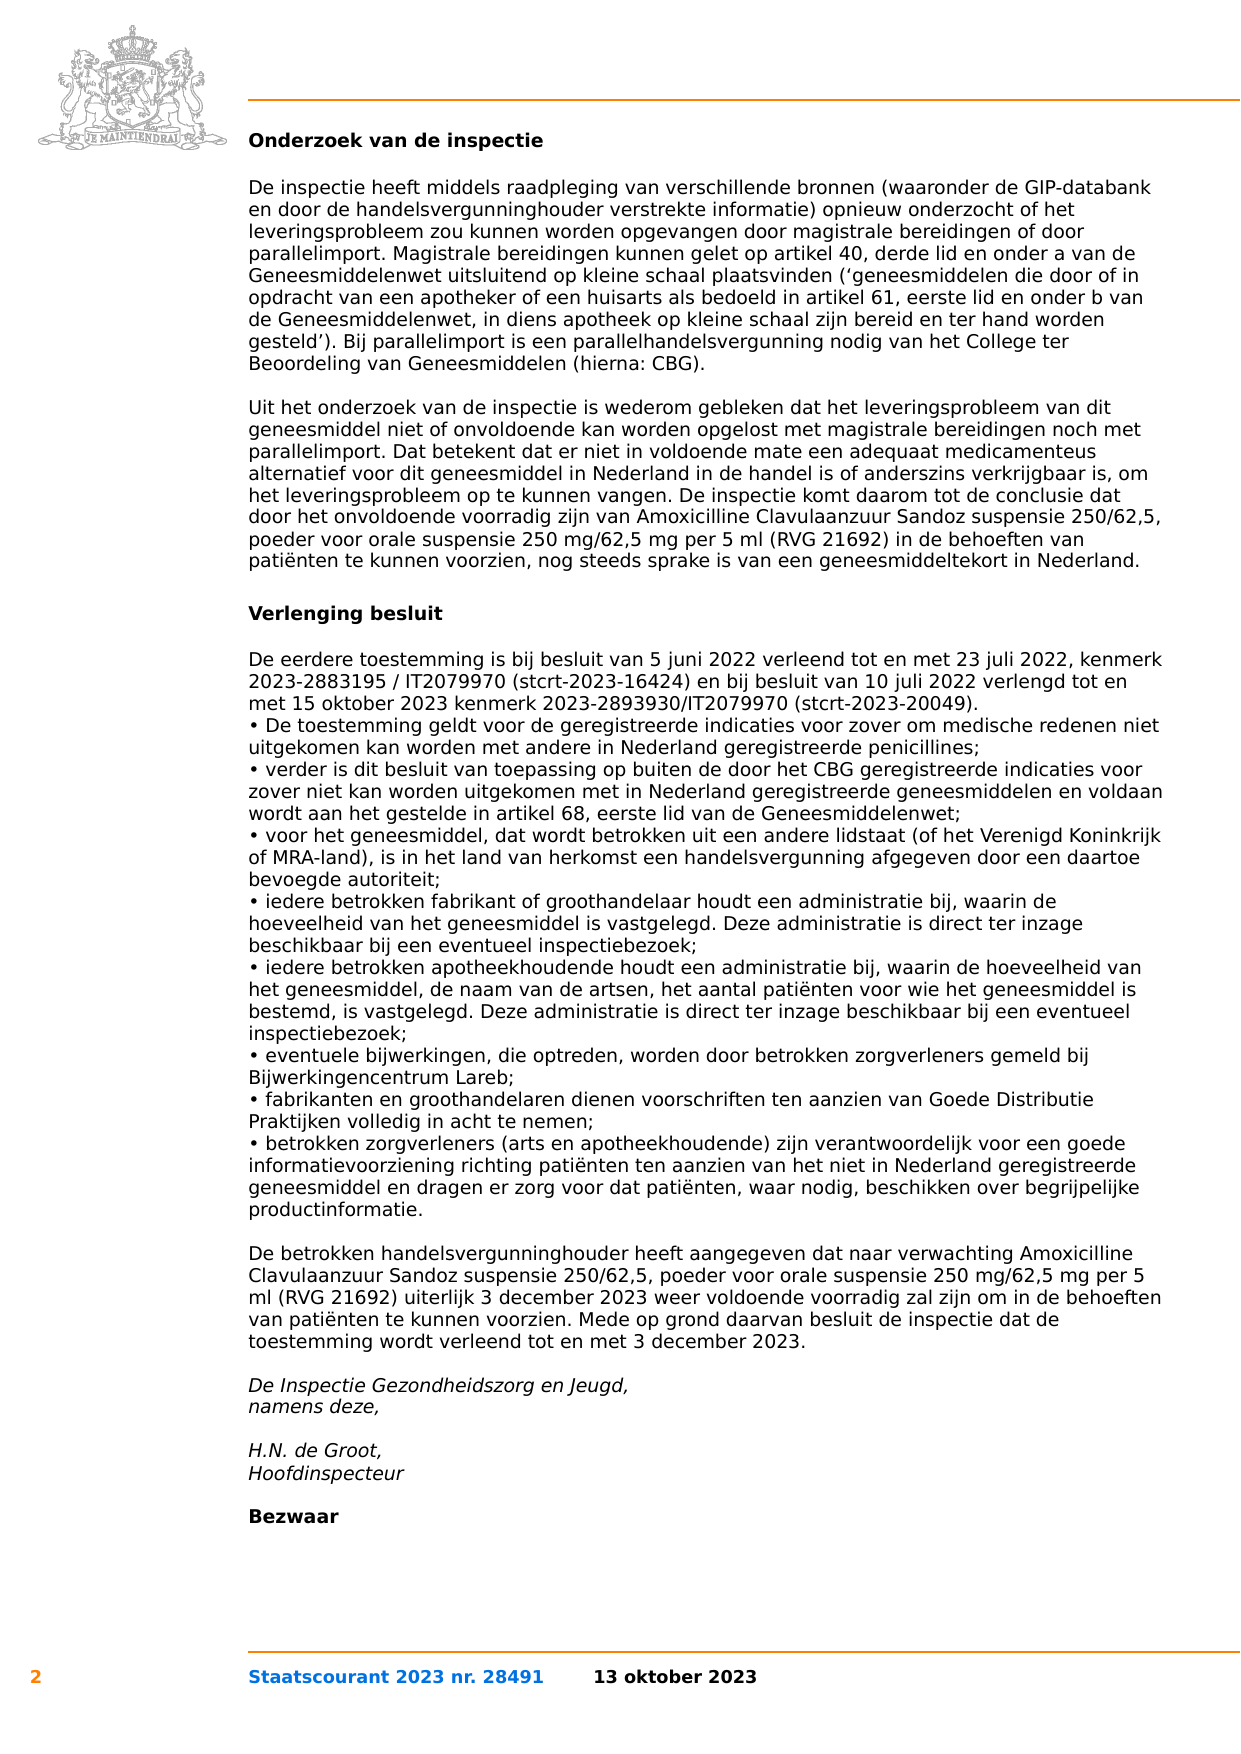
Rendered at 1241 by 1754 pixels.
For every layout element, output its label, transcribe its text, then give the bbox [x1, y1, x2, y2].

text Uit het onderzoek van de inspectie is wederom gebleken dat het leveringsprobleem van dit geneesmiddel niet of onvoldoende kan worden opgelost met magistrale bereidingen noch met parallelimport. Dat betekent dat er niet in voldoende mate een adequaat medicamenteus alternatief voor dit geneesmiddel in Nederland in de handel is of anderszins verkrijgbaar is, om het leveringsprobleem op te kunnen vangen. De inspectie komt daarom tot de conclusie dat door het onvoldoende voorradig zijn van Amoxicilline Clavulaanzuur Sandoz suspensie 250/62,5, poeder voor orale suspensie 250 mg/62,5 mg per 5 ml (RVG 21692) in de behoeften van patiënten te kunnen voorzien, nog steeds sprake is van een geneesmiddeltekort in Nederland. [248, 397, 1163, 572]
text • voor het geneesmiddel, dat wordt betrokken uit een andere lidstaat (of het Verenigd Koninkrijk of MRA-land), is in het land van herkomst een handelsvergunning afgegeven door een daartoe bevoegde autoriteit; [248, 825, 1163, 891]
text • eventuele bijwerkingen, die optreden, worden door betrokken zorgverleners gemeld bij Bijwerkingencentrum Lareb; [248, 1045, 1163, 1089]
text De inspectie heeft middels raadpleging van verschillende bronnen (waaronder de GIP-databank en door de handelsvergunninghouder verstrekte informatie) opnieuw onderzocht of het leveringsprobleem zou kunnen worden opgevangen door magistrale bereidingen of door parallelimport. Magistrale bereidingen kunnen gelet op artikel 40, derde lid en onder a van de Geneesmiddelenwet uitsluitend op kleine schaal plaatsvinden (‘geneesmiddelen die door of in opdracht van een apotheker of een huisarts als bedoeld in artikel 61, eerste lid en onder b van de Geneesmiddelenwet, in diens apotheek op kleine schaal zijn bereid en ter hand worden gesteld’). Bij parallelimport is een parallelhandelsvergunning nodig van het College ter Beoordeling van Geneesmiddelen (hierna: CBG). [248, 177, 1163, 375]
text Bezwaar [248, 1506, 1163, 1528]
text De betrokken handelsvergunninghouder heeft aangegeven dat naar verwachting Amoxicilline Clavulaanzuur Sandoz suspensie 250/62,5, poeder voor orale suspensie 250 mg/62,5 mg per 5 ml (RVG 21692) uiterlijk 3 december 2023 weer voldoende voorradig zal zijn om in de behoeften van patiënten te kunnen voorzien. Mede op grond daarvan besluit de inspectie dat de toestemming wordt verleend tot en met 3 december 2023. [248, 1243, 1163, 1353]
text De Inspectie Gezondheidszorg en Jeugd, namens deze, H.N. de Groot, Hoofdinspecteur [248, 1374, 1163, 1484]
text • verder is dit besluit van toepassing op buiten de door het CBG geregistreerde indicaties voor zover niet kan worden uitgekomen met in Nederland geregistreerde geneesmiddelen en voldaan wordt aan het gestelde in artikel 68, eerste lid van de Geneesmiddelenwet; [248, 759, 1163, 825]
subtitle Verlenging besluit [248, 602, 1163, 624]
subtitle Onderzoek van de inspectie [248, 130, 1163, 152]
text • De toestemming geldt voor de geregistreerde indicaties voor zover om medische redenen niet uitgekomen kan worden met andere in Nederland geregistreerde penicillines; [248, 715, 1163, 759]
text • fabrikanten en groothandelaren dienen voorschriften ten aanzien van Goede Distributie Praktijken volledig in acht te nemen; [248, 1089, 1163, 1133]
text • iedere betrokken fabrikant of groothandelaar houdt een administratie bij, waarin de hoeveelheid van het geneesmiddel is vastgelegd. Deze administratie is direct ter inzage beschikbaar bij een eventueel inspectiebezoek; [248, 891, 1163, 957]
text • iedere betrokken apotheekhoudende houdt een administratie bij, waarin de hoeveelheid van het geneesmiddel, de naam van de artsen, het aantal patiënten voor wie het geneesmiddel is bestemd, is vastgelegd. Deze administratie is direct ter inzage beschikbaar bij een eventueel inspectiebezoek; [248, 957, 1163, 1045]
text De eerdere toestemming is bij besluit van 5 juni 2022 verleend tot en met 23 juli 2022, kenmerk 2023-2883195 / IT2079970 (stcrt-2023-16424) en bij besluit van 10 juli 2022 verlengd tot en met 15 oktober 2023 kenmerk 2023-2893930/IT2079970 (stcrt-2023-20049). [248, 649, 1163, 715]
picture [38, 25, 227, 150]
text • betrokken zorgverleners (arts en apotheekhoudende) zijn verantwoordelijk voor een goede informatievoorziening richting patiënten ten aanzien van het niet in Nederland geregistreerde geneesmiddel en dragen er zorg voor dat patiënten, waar nodig, beschikken over begrijpelijke productinformatie. [248, 1133, 1163, 1221]
